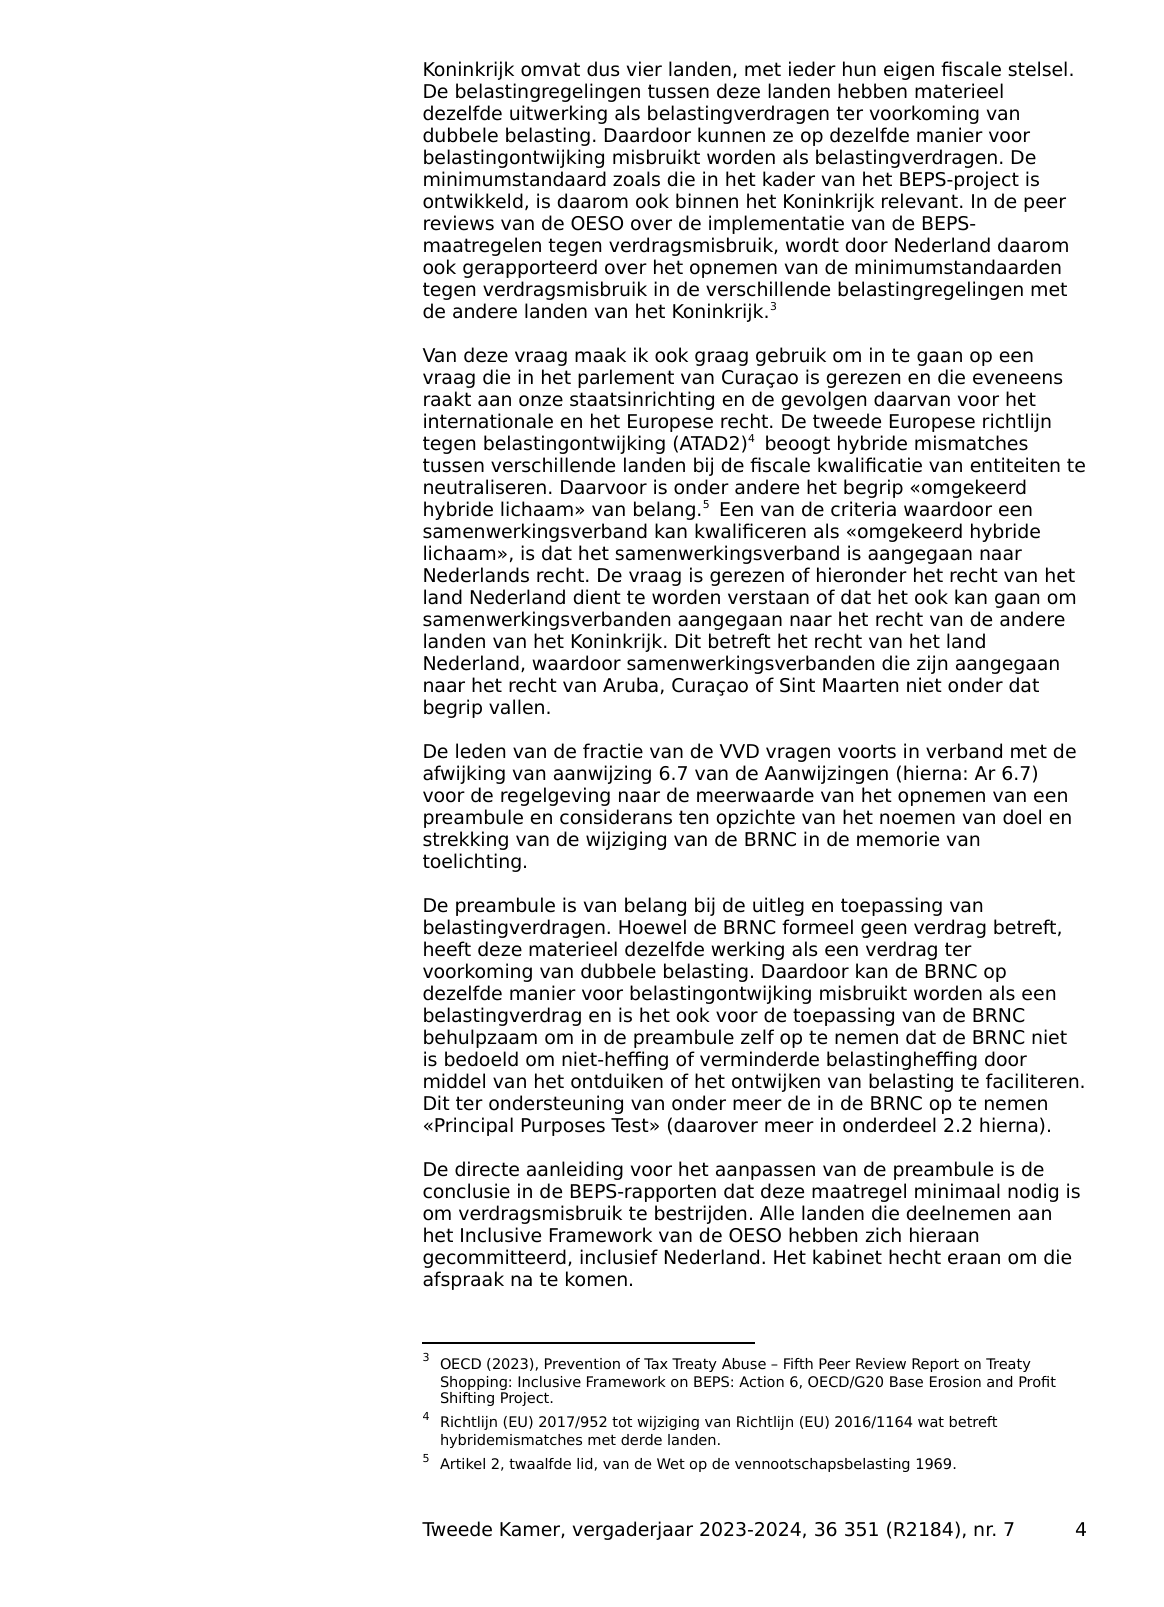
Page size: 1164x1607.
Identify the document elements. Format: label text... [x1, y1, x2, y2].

text Artikel 2, twaalfde lid, van de Wet op de vennootschapsbelasting 1969. [422, 1452, 1087, 1474]
text Koninkrijk omvat dus vier landen, met ieder hun eigen fiscale stelsel. De belastingregelingen tussen deze landen hebben materieel dezelfde uitwerking als belastingverdragen ter voorkoming van dubbele belasting. Daardoor kunnen ze op dezelfde manier voor belastingontwijking misbruikt worden als belastingverdragen. De minimumstandaard zoals die in het kader van het BEPS-project is ontwikkeld, is daarom ook binnen het Koninkrijk relevant. In de peer reviews van de OESO over de implementatie van de BEPS-maatregelen tegen verdragsmisbruik, wordt door Nederland daarom ook gerapporteerd over het opnemen van de minimumstandaarden tegen verdragsmisbruik in de verschillende belastingregelingen met de andere landen van het Koninkrijk. [422, 59, 1087, 323]
text De directe aanleiding voor het aanpassen van de preambule is de conclusie in de BEPS-rapporten dat deze maatregel minimaal nodig is om verdragsmisbruik te bestrijden. Alle landen die deelnemen aan het Inclusive Framework van de OESO hebben zich hieraan gecommitteerd, inclusief Nederland. Het kabinet hecht eraan om die afspraak na te komen. [422, 1159, 1087, 1291]
text Richtlijn (EU) 2017/952 tot wijziging van Richtlijn (EU) 2016/1164 wat betreft hybridemismatches met derde landen. [422, 1410, 1087, 1449]
text Van deze vraag maak ik ook graag gebruik om in te gaan op een vraag die in het parlement van Curaçao is gerezen en die eveneens raakt aan onze staatsinrichting en de gevolgen daarvan voor het internationale en het Europese recht. De tweede Europese richtlijn tegen belastingontwijking (ATAD2) beoogt hybride mismatches tussen verschillende landen bij de fiscale kwalificatie van entiteiten te neutraliseren. Daarvoor is onder andere het begrip «omgekeerd hybride lichaam» van belang. Een van de criteria waardoor een samenwerkingsverband kan kwalificeren als «omgekeerd hybride lichaam», is dat het samenwerkingsverband is aangegaan naar Nederlands recht. De vraag is gerezen of hieronder het recht van het land Nederland dient te worden verstaan of dat het ook kan gaan om samenwerkingsverbanden aangegaan naar het recht van de andere landen van het Koninkrijk. Dit betreft het recht van het land Nederland, waardoor samenwerkingsverbanden die zijn aangegaan naar het recht van Aruba, Curaçao of Sint Maarten niet onder dat begrip vallen. [422, 345, 1087, 719]
text De preambule is van belang bij de uitleg en toepassing van belastingverdragen. Hoewel de BRNC formeel geen verdrag betreft, heeft deze materieel dezelfde werking als een verdrag ter voorkoming van dubbele belasting. Daardoor kan de BRNC op dezelfde manier voor belastingontwijking misbruikt worden als een belastingverdrag en is het ook voor de toepassing van de BRNC behulpzaam om in de preambule zelf op te nemen dat de BRNC niet is bedoeld om niet-heffing of verminderde belastingheffing door middel van het ontduiken of het ontwijken van belasting te faciliteren. Dit ter ondersteuning van onder meer de in de BRNC op te nemen «Principal Purposes Test» (daarover meer in onderdeel 2.2 hierna). [422, 895, 1087, 1137]
text OECD (2023), Prevention of Tax Treaty Abuse – Fifth Peer Review Report on Treaty Shopping: Inclusive Framework on BEPS: Action 6, OECD/G20 Base Erosion and Profit Shifting Project. [422, 1352, 1087, 1407]
text De leden van de fractie van de VVD vragen voorts in verband met de afwijking van aanwijzing 6.7 van de Aanwijzingen (hierna: Ar 6.7) voor de regelgeving naar de meerwaarde van het opnemen van een preambule en considerans ten opzichte van het noemen van doel en strekking van de wijziging van de BRNC in de memorie van toelichting. [422, 741, 1087, 873]
